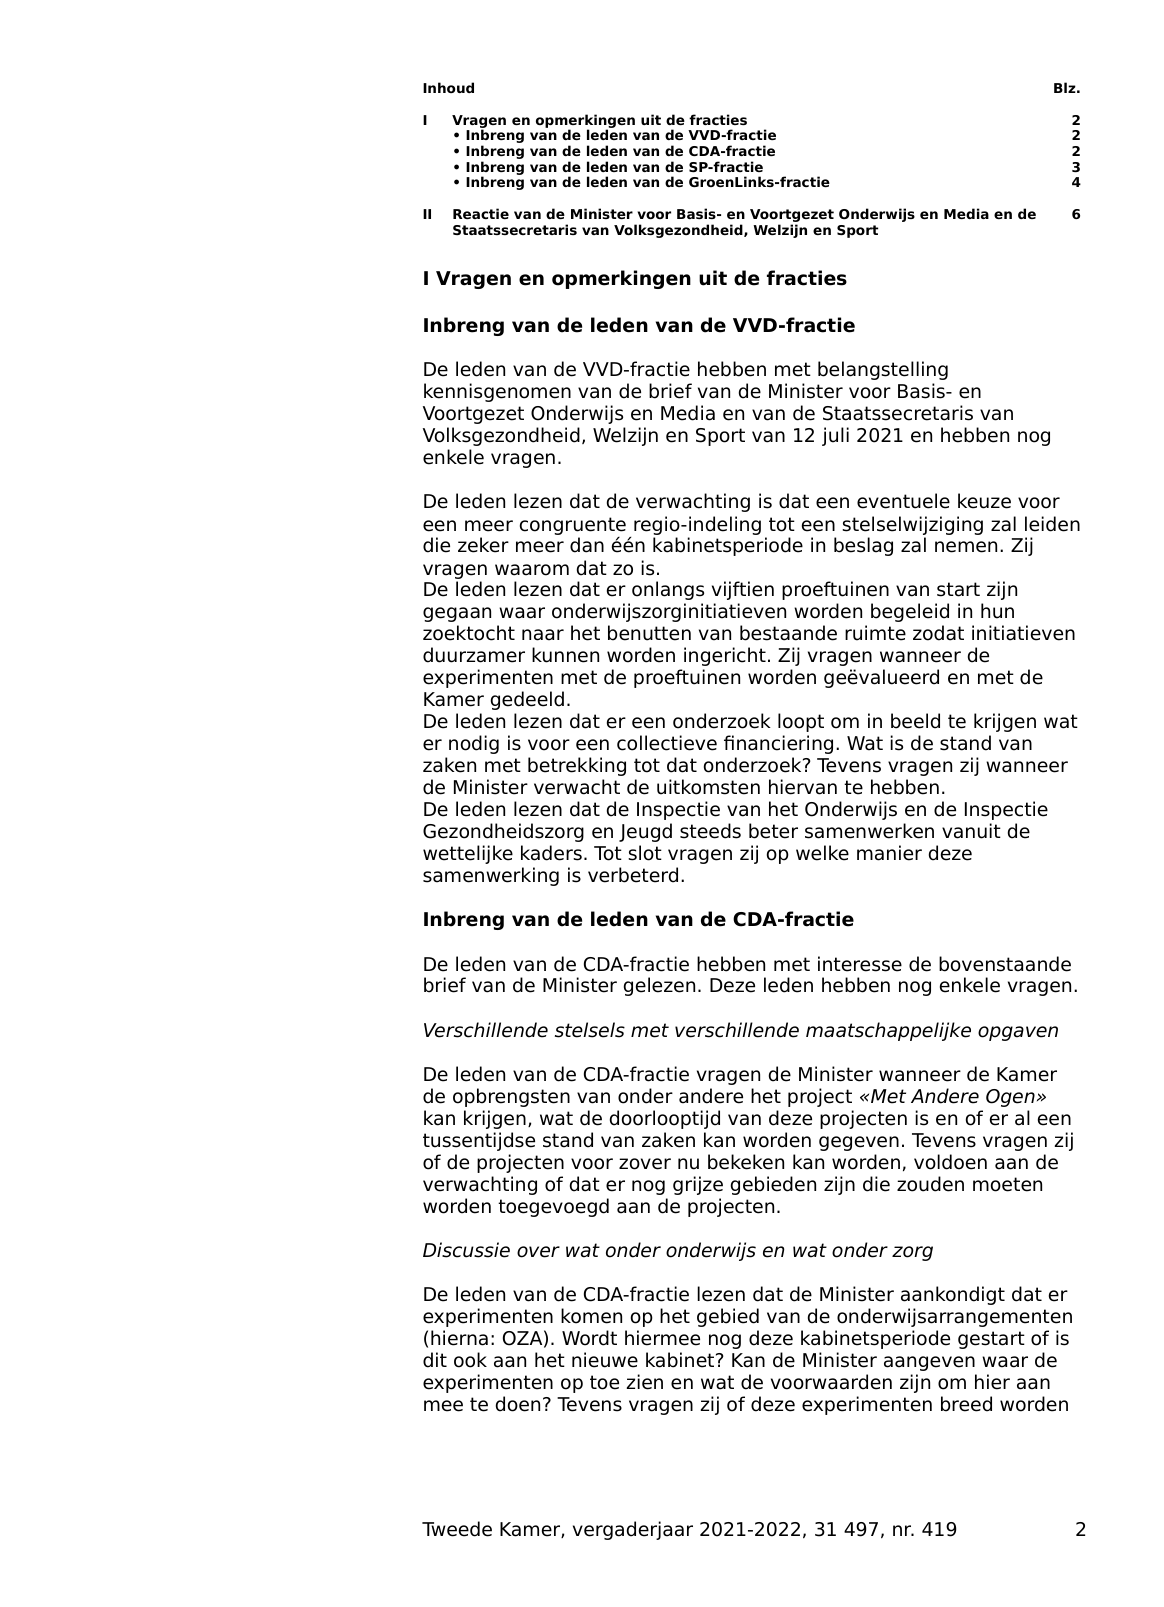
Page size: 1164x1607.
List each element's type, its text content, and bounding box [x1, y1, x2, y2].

table_cell [422, 144, 446, 159]
table_cell 3 [1045, 160, 1087, 175]
text De leden van de VVD-fractie hebben met belangstelling kennisgenomen van de brief van de Minister voor Basis- en Voortgezet Onderwijs en Media en van de Staatssecretaris van Volksgezondheid, Welzijn en Sport van 12 juli 2021 en hebben nog enkele vragen. [422, 359, 1087, 469]
table_cell Vragen en opmerkingen uit de fracties [446, 113, 1045, 128]
text De leden van de CDA-fractie hebben met interesse de bovenstaande brief van de Minister gelezen. Deze leden hebben nog enkele vragen. [422, 953, 1087, 997]
subtitle Inbreng van de leden van de CDA-fractie [422, 909, 1087, 931]
subtitle Discussie over wat onder onderwijs en wat onder zorg [422, 1240, 1087, 1262]
table_cell • Inbreng van de leden van de GroenLinks-fractie [446, 175, 1045, 191]
table_cell • Inbreng van de leden van de SP-fractie [446, 160, 1045, 175]
table_cell [1045, 97, 1087, 112]
table_cell 2 [1045, 144, 1087, 159]
table_cell II [422, 207, 446, 238]
text De leden van de CDA-fractie lezen dat de Minister aankondigt dat er experimenten komen op het gebied van de onderwijsarrangementen (hierna: OZA). Wordt hiermee nog deze kabinetsperiode gestart of is dit ook aan het nieuwe kabinet? Kan de Minister aangeven waar de experimenten op toe zien en wat de voorwaarden zijn om hier aan mee te doen? Tevens vragen zij of deze experimenten breed worden [422, 1284, 1087, 1416]
text De leden lezen dat de Inspectie van het Onderwijs en de Inspectie Gezondheidszorg en Jeugd steeds beter samenwerken vanuit de wettelijke kaders. Tot slot vragen zij op welke manier deze samenwerking is verbeterd. [422, 799, 1087, 887]
text De leden van de CDA-fractie vragen de Minister wanneer de Kamer de opbrengsten van onder andere het project «Met Andere Ogen» kan krijgen, wat de doorlooptijd van deze projecten is en of er al een tussentijdse stand van zaken kan worden gegeven. Tevens vragen zij of de projecten voor zover nu bekeken kan worden, voldoen aan de verwachting of dat er nog grijze gebieden zijn die zouden moeten worden toegevoegd aan de projecten. [422, 1064, 1087, 1218]
table_cell • Inbreng van de leden van de VVD-fractie [446, 128, 1045, 144]
table_header Inhoud [422, 81, 1045, 97]
table_cell 2 [1045, 113, 1087, 128]
subtitle Inbreng van de leden van de VVD-fractie [422, 315, 1087, 337]
table_cell [1045, 191, 1087, 207]
table_cell [422, 128, 446, 144]
table_cell [422, 160, 446, 175]
table_cell I [422, 113, 446, 128]
subtitle I Vragen en opmerkingen uit de fracties [422, 268, 1087, 290]
text De leden lezen dat er onlangs vijftien proeftuinen van start zijn gegaan waar onderwijszorginitiatieven worden begeleid in hun zoektocht naar het benutten van bestaande ruimte zodat initiatieven duurzamer kunnen worden ingericht. Zij vragen wanneer de experimenten met de proeftuinen worden geëvalueerd en met de Kamer gedeeld. [422, 579, 1087, 711]
table_cell 6 [1045, 207, 1087, 238]
table_cell Reactie van de Minister voor Basis- en Voortgezet Onderwijs en Media en de Staatssecretaris van Volksgezondheid, Welzijn en Sport [446, 207, 1045, 238]
table_cell [422, 191, 446, 207]
table_cell [422, 175, 446, 191]
text De leden lezen dat de verwachting is dat een eventuele keuze voor een meer congruente regio-indeling tot een stelselwijziging zal leiden die zeker meer dan één kabinetsperiode in beslag zal nemen. Zij vragen waarom dat zo is. [422, 491, 1087, 579]
table_header Blz. [1045, 81, 1087, 97]
table_cell 4 [1045, 175, 1087, 191]
table_cell [422, 97, 1045, 112]
text De leden lezen dat er een onderzoek loopt om in beeld te krijgen wat er nodig is voor een collectieve financiering. Wat is de stand van zaken met betrekking tot dat onderzoek? Tevens vragen zij wanneer de Minister verwacht de uitkomsten hiervan te hebben. [422, 711, 1087, 799]
table_cell • Inbreng van de leden van de CDA-fractie [446, 144, 1045, 159]
table_cell 2 [1045, 128, 1087, 144]
table_cell [446, 191, 1045, 207]
subtitle Verschillende stelsels met verschillende maatschappelijke opgaven [422, 1019, 1087, 1042]
